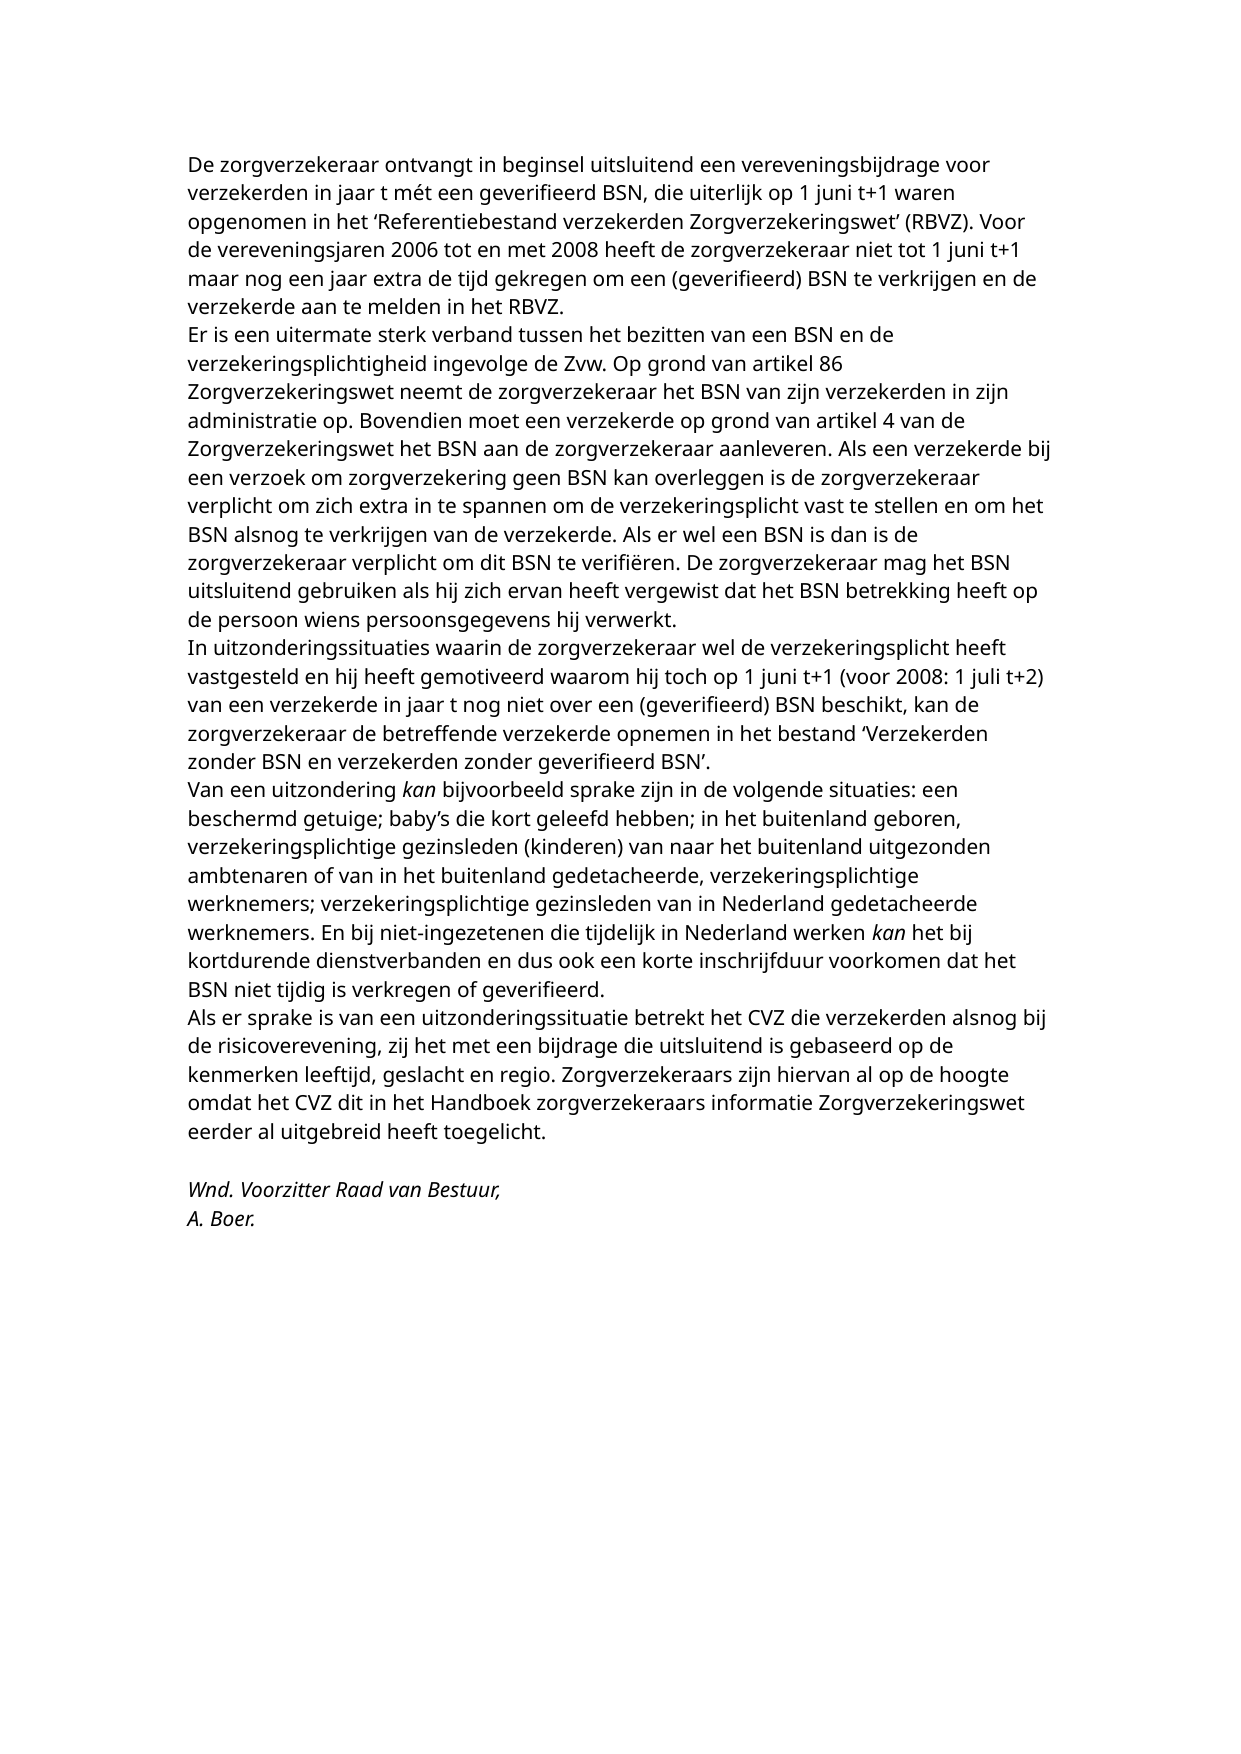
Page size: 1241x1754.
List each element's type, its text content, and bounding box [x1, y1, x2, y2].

text Er is een uitermate sterk verband tussen het bezitten van een BSN en de verzekeringsplichtigheid ingevolge de Zvw. Op grond van artikel 86 Zorgverzekeringswet neemt de zorgverzekeraar het BSN van zijn verzekerden in zijn administratie op. Bovendien moet een verzekerde op grond van artikel 4 van de Zorgverzekeringswet het BSN aan de zorgverzekeraar aanleveren. Als een verzekerde bij een verzoek om zorgverzekering geen BSN kan overleggen is de zorgverzekeraar verplicht om zich extra in te spannen om de verzekeringsplicht vast te stellen en om het BSN alsnog te verkrijgen van de verzekerde. Als er wel een BSN is dan is de zorgverzekeraar verplicht om dit BSN te verifiëren. De zorgverzekeraar mag het BSN uitsluitend gebruiken als hij zich ervan heeft vergewist dat het BSN betrekking heeft op de persoon wiens persoonsgegevens hij verwerkt. [187, 321, 1053, 633]
text Als er sprake is van een uitzonderingssituatie betrekt het CVZ die verzekerden alsnog bij de risicoverevening, zij het met een bijdrage die uitsluitend is gebaseerd op de kenmerken leeftijd, geslacht en regio. Zorgverzekeraars zijn hiervan al op de hoogte omdat het CVZ dit in het Handboek zorgverzekeraars informatie Zorgverzekeringswet eerder al uitgebreid heeft toegelicht. [187, 1003, 1053, 1145]
text In uitzonderingssituaties waarin de zorgverzekeraar wel de verzekeringsplicht heeft vastgesteld en hij heeft gemotiveerd waarom hij toch op 1 juni t+1 (voor 2008: 1 juli t+2) van een verzekerde in jaar t nog niet over een (geverifieerd) BSN beschikt, kan de zorgverzekeraar de betreffende verzekerde opnemen in het bestand ‘Verzekerden zonder BSN en verzekerden zonder geverifieerd BSN’. [187, 633, 1053, 776]
text De zorgverzekeraar ontvangt in beginsel uitsluitend een vereveningsbijdrage voor verzekerden in jaar t mét een geverifieerd BSN, die uiterlijk op 1 juni t+1 waren opgenomen in het ‘Referentiebestand verzekerden Zorgverzekeringswet’ (RBVZ). Voor de vereveningsjaren 2006 tot en met 2008 heeft de zorgverzekeraar niet tot 1 juni t+1 maar nog een jaar extra de tijd gekregen om een (geverifieerd) BSN te verkrijgen en de verzekerde aan te melden in het RBVZ. [187, 150, 1053, 321]
text A. Boer. [187, 1204, 1053, 1232]
text Van een uitzondering kan bijvoorbeeld sprake zijn in de volgende situaties: een beschermd getuige; baby’s die kort geleefd hebben; in het buitenland geboren, verzekeringsplichtige gezinsleden (kinderen) van naar het buitenland uitgezonden ambtenaren of van in het buitenland gedetacheerde, verzekeringsplichtige werknemers; verzekeringsplichtige gezinsleden van in Nederland gedetacheerde werknemers. En bij niet-ingezetenen die tijdelijk in Nederland werken kan het bij kortdurende dienstverbanden en dus ook een korte inschrijfduur voorkomen dat het BSN niet tijdig is verkregen of geverifieerd. [187, 776, 1053, 1003]
text Wnd. Voorzitter Raad van Bestuur, [187, 1175, 1053, 1204]
